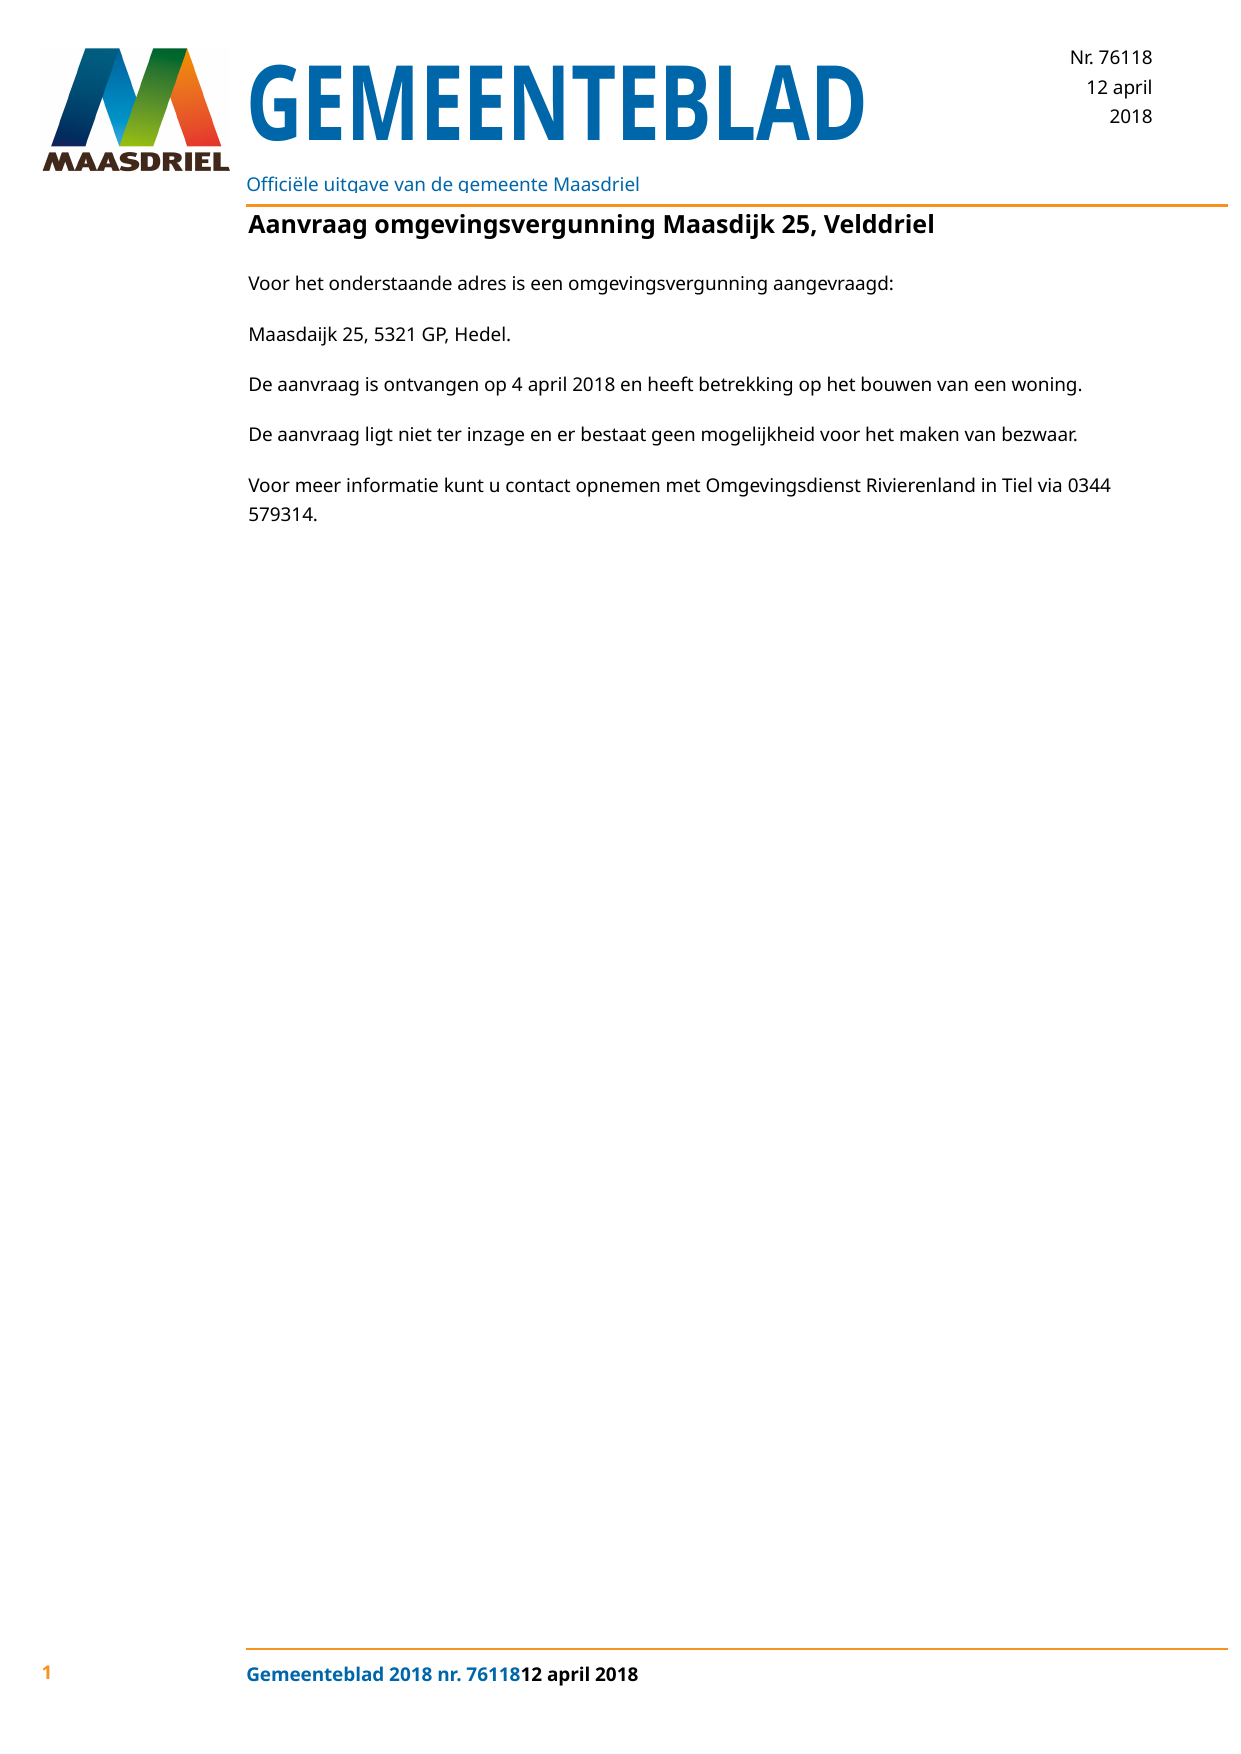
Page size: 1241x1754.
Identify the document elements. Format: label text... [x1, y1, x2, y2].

text Voor meer informatie kunt u contact opnemen met Omgevingsdienst Rivierenland in Tiel via 0344 579314. [248, 472, 1152, 527]
text De aanvraag is ontvangen op 4 april 2018 en heeft betrekking op het bouwen van een woning. [248, 371, 1152, 397]
text Voor het onderstaande adres is een omgevingsvergunning aangevraagd: [248, 270, 1152, 296]
text Aanvraag omgevingsvergunning Maasdijk 25, Velddriel [248, 207, 1152, 241]
picture [41, 47, 231, 172]
text Maasdaijk 25, 5321 GP, Hedel. [248, 321, 1152, 346]
text De aanvraag ligt niet ter inzage en er bestaat geen mogelijkheid voor het maken van bezwaar. [248, 422, 1152, 447]
